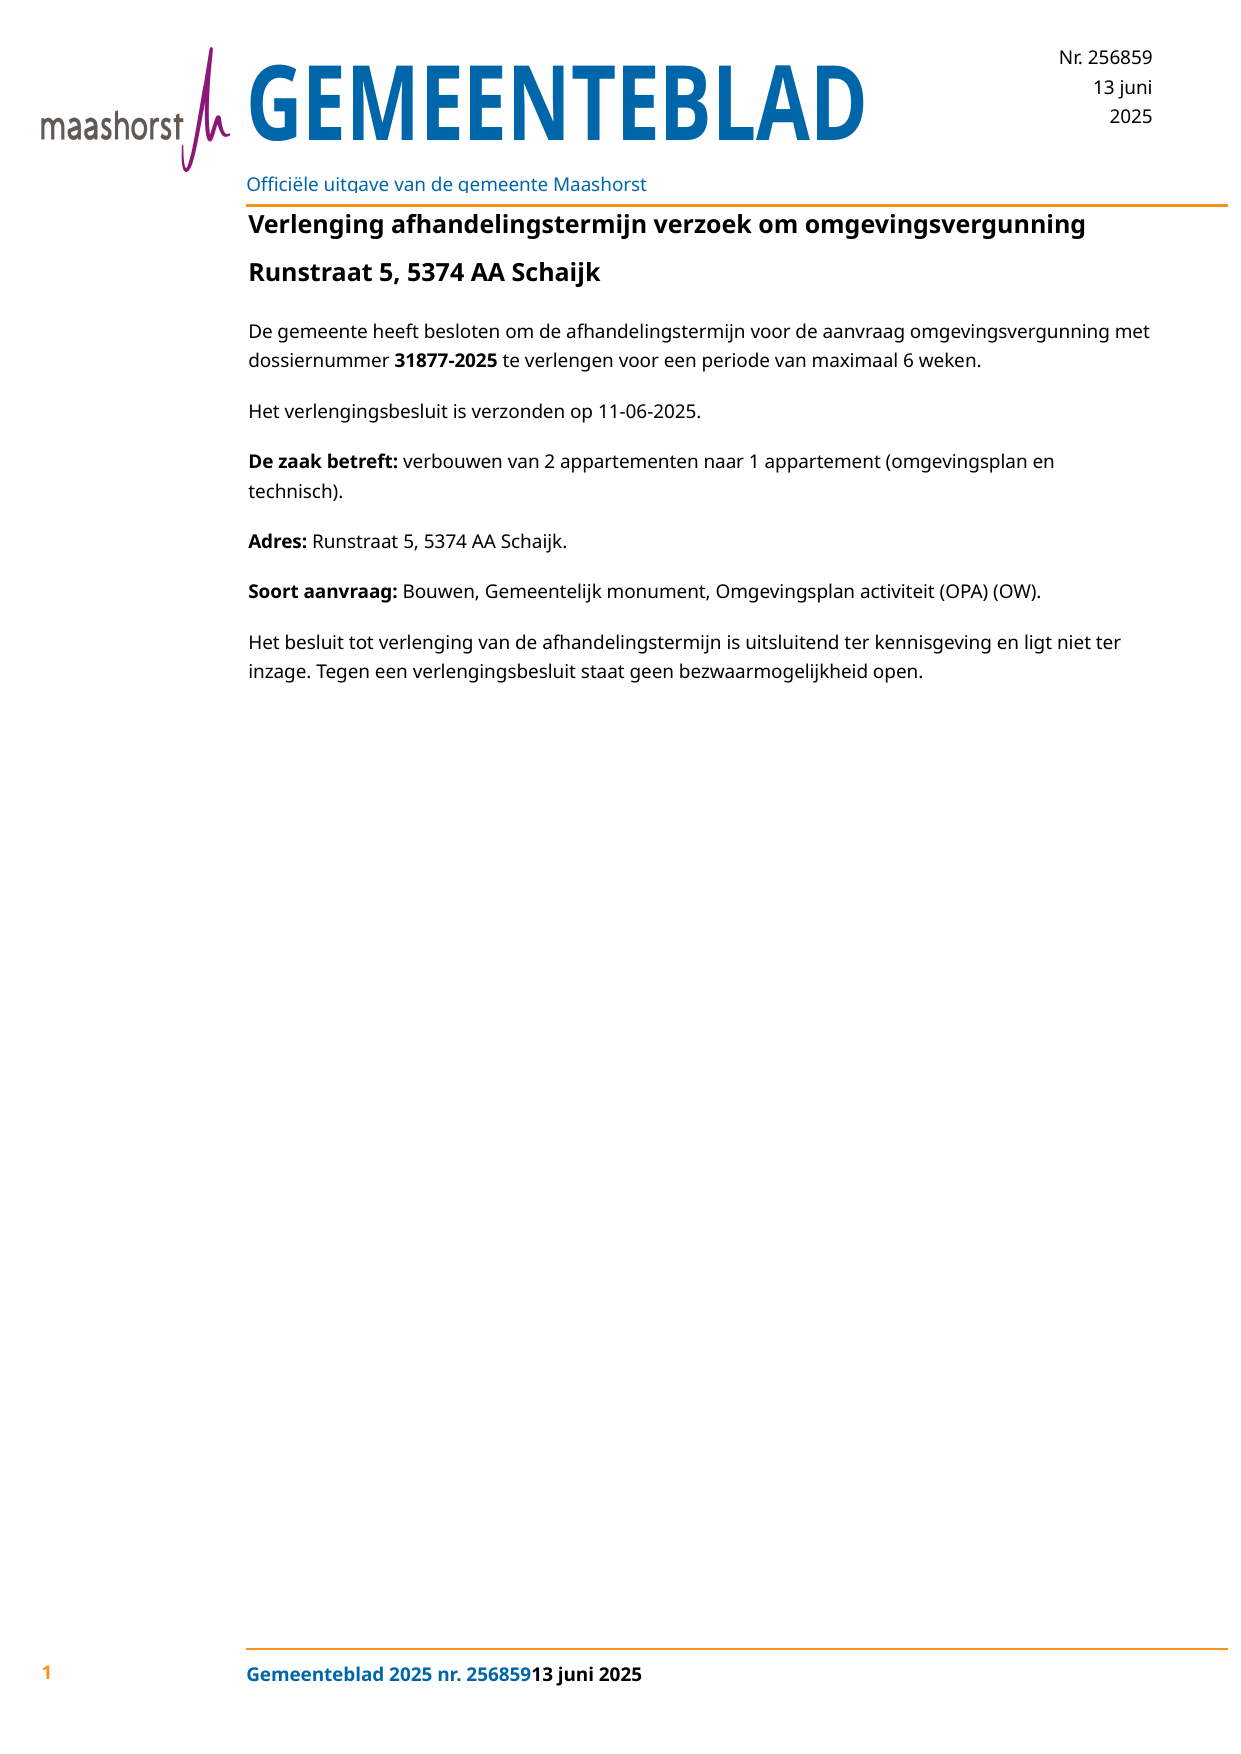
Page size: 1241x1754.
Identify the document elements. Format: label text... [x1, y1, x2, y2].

text Het besluit tot verlenging van de afhandelingstermijn is uitsluitend ter kennisgeving en ligt niet ter inzage. Tegen een verlengingsbesluit staat geen bezwaarmogelijkheid open. [248, 629, 1152, 684]
text Het verlengingsbesluit is verzonden op 11-06-2025. [248, 398, 1152, 424]
text De gemeente heeft besloten om de afhandelingstermijn voor de aanvraag omgevingsvergunning met dossiernummer 31877-2025 te verlengen voor een periode van maximaal 6 weken. [248, 318, 1152, 373]
text Adres: Runstraat 5, 5374 AA Schaijk. [248, 528, 1152, 554]
text Verlenging afhandelingstermijn verzoek om omgevingsvergunning Runstraat 5, 5374 AA Schaijk [248, 207, 1152, 288]
text De zaak betreft: verbouwen van 2 appartementen naar 1 appartement (omgevingsplan en technisch). [248, 448, 1152, 504]
text Soort aanvraag: Bouwen, Gemeentelijk monument, Omgevingsplan activiteit (OPA) (OW). [248, 579, 1152, 604]
picture [41, 47, 231, 172]
